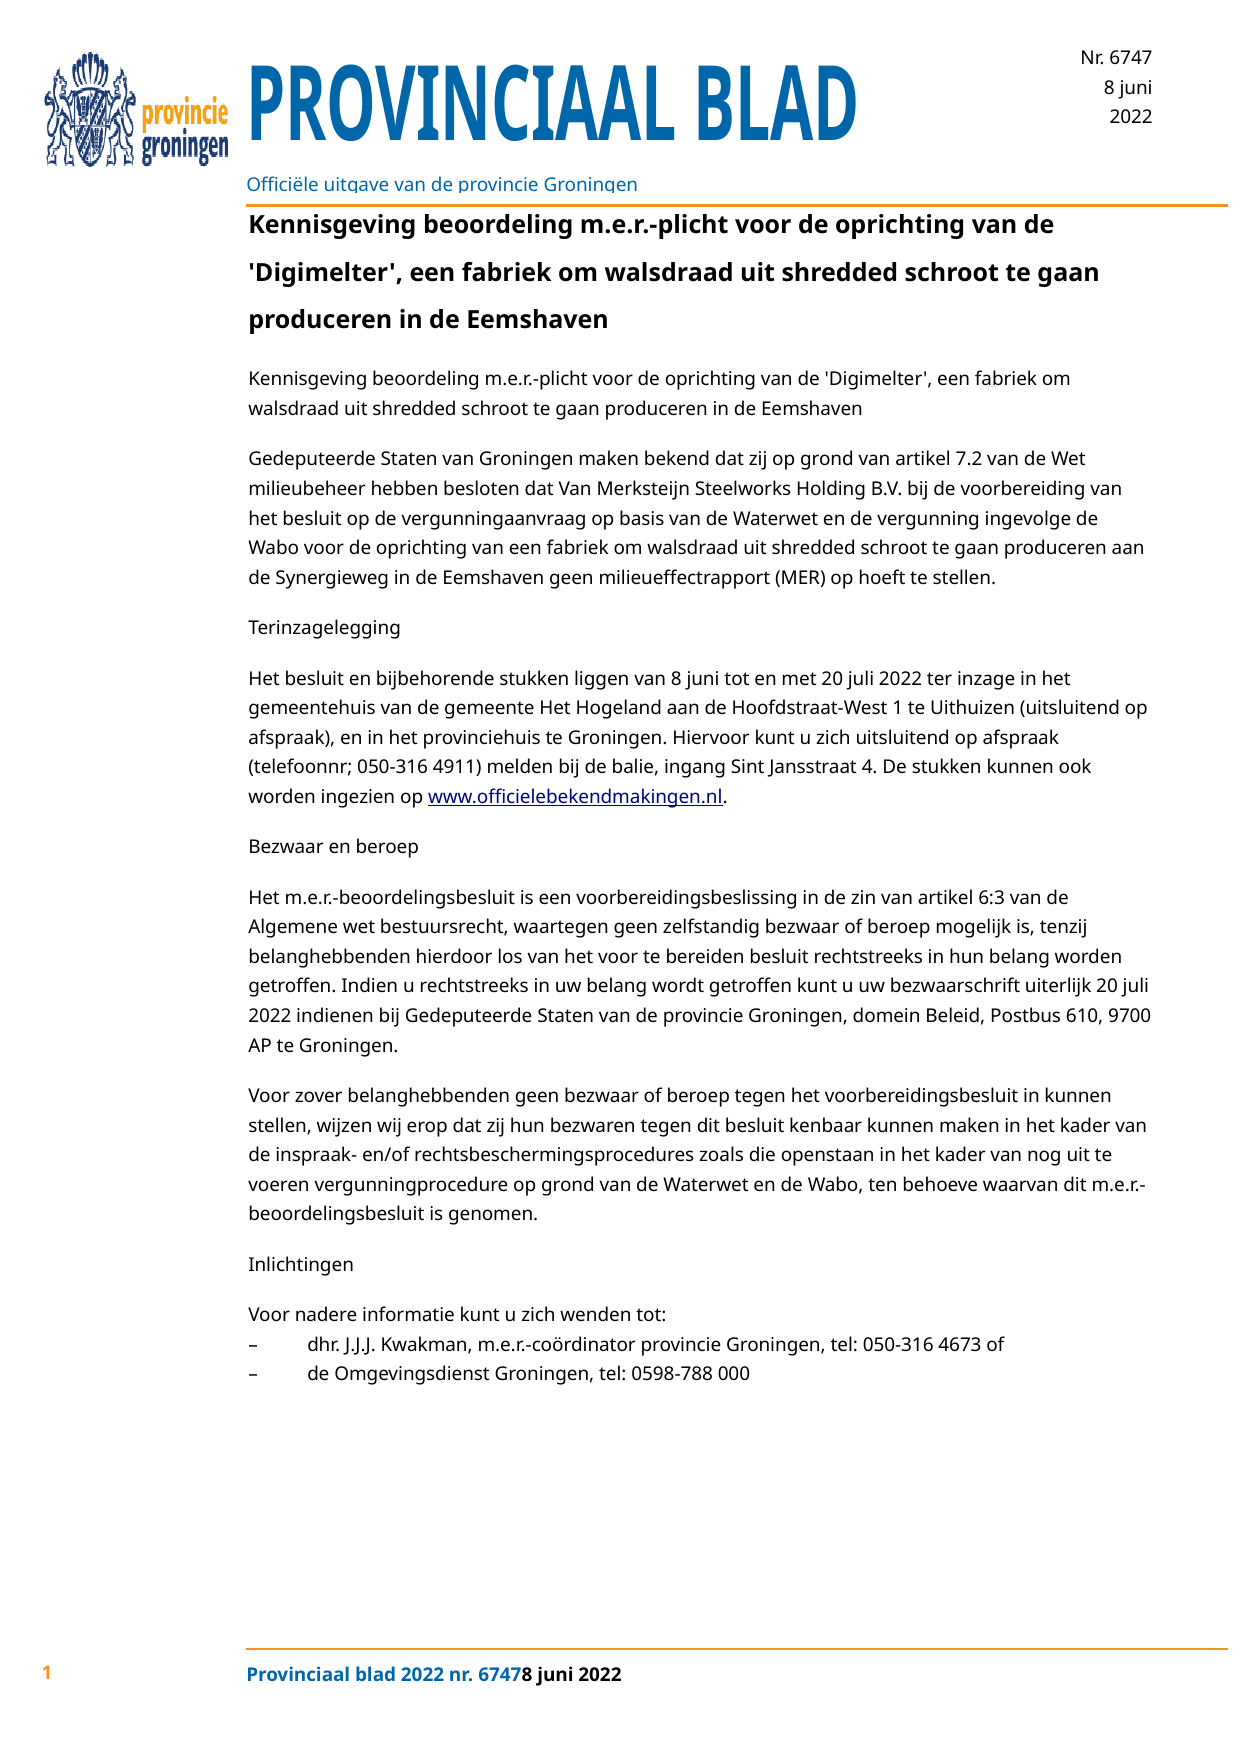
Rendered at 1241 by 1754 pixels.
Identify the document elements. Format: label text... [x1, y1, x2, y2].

text Gedeputeerde Staten van Groningen maken bekend dat zij op grond van artikel 7.2 van de Wet milieubeheer hebben besloten dat Van Merksteijn Steelworks Holding B.V. bij de voorbereiding van het besluit op de vergunningaanvraag op basis van de Waterwet en de vergunning ingevolge de Wabo voor de oprichting van een fabriek om walsdraad uit shredded schroot te gaan produceren aan de Synergieweg in de Eemshaven geen milieueffectrapport (MER) op hoeft te stellen. [248, 446, 1152, 589]
text Voor zover belanghebbenden geen bezwaar of beroep tegen het voorbereidingsbesluit in kunnen stellen, wijzen wij erop dat zij hun bezwaren tegen dit besluit kenbaar kunnen maken in het kader van de inspraak- en/of rechtsbeschermingsprocedures zoals die openstaan in het kader van nog uit te voeren vergunningprocedure op grond van de Waterwet en de Wabo, ten behoeve waarvan dit m.e.r.-beoordelingsbesluit is genomen. [248, 1082, 1152, 1226]
text Bezwaar en beroep [248, 833, 1152, 859]
text Kennisgeving beoordeling m.e.r.-plicht voor de oprichting van de 'Digimelter', een fabriek om walsdraad uit shredded schroot te gaan produceren in de Eemshaven [248, 366, 1152, 421]
text Het m.e.r.-beoordelingsbesluit is een voorbereidingsbeslissing in de zin van artikel 6:3 van de Algemene wet bestuursrecht, waartegen geen zelfstandig bezwaar of beroep mogelijk is, tenzij belanghebbenden hierdoor los van het voor te bereiden besluit rechtstreeks in hun belang worden getroffen. Indien u rechtstreeks in uw belang wordt getroffen kunt u uw bezwaarschrift uiterlijk 20 juli 2022 indienen bij Gedeputeerde Staten van de provincie Groningen, domein Beleid, Postbus 610, 9700 AP te Groningen. [248, 884, 1152, 1057]
text Kennisgeving beoordeling m.e.r.-plicht voor de oprichting van de 'Digimelter', een fabriek om walsdraad uit shredded schroot te gaan produceren in de Eemshaven [248, 207, 1152, 336]
text Terinzagelegging [248, 614, 1152, 640]
text Voor nadere informatie kunt u zich wenden tot: [248, 1301, 1152, 1327]
text Inlichtingen [248, 1251, 1152, 1277]
list de Omgevingsdienst Groningen, tel: 0598-788 000 [248, 1361, 1152, 1386]
text Het besluit en bijbehorende stukken liggen van 8 juni tot en met 20 juli 2022 ter inzage in het gemeentehuis van de gemeente Het Hogeland aan de Hoofdstraat-West 1 te Uithuizen (uitsluitend op afspraak), en in het provinciehuis te Groningen. Hiervoor kunt u zich uitsluitend op afspraak (telefoonnr; 050-316 4911) melden bij de balie, ingang Sint Jansstraat 4. De stukken kunnen ook worden ingezien op www.officielebekendmakingen.nl. [248, 665, 1152, 809]
picture [41, 47, 231, 172]
list dhr. J.J.J. Kwakman, m.e.r.-coördinator provincie Groningen, tel: 050-316 4673 of [248, 1331, 1152, 1357]
